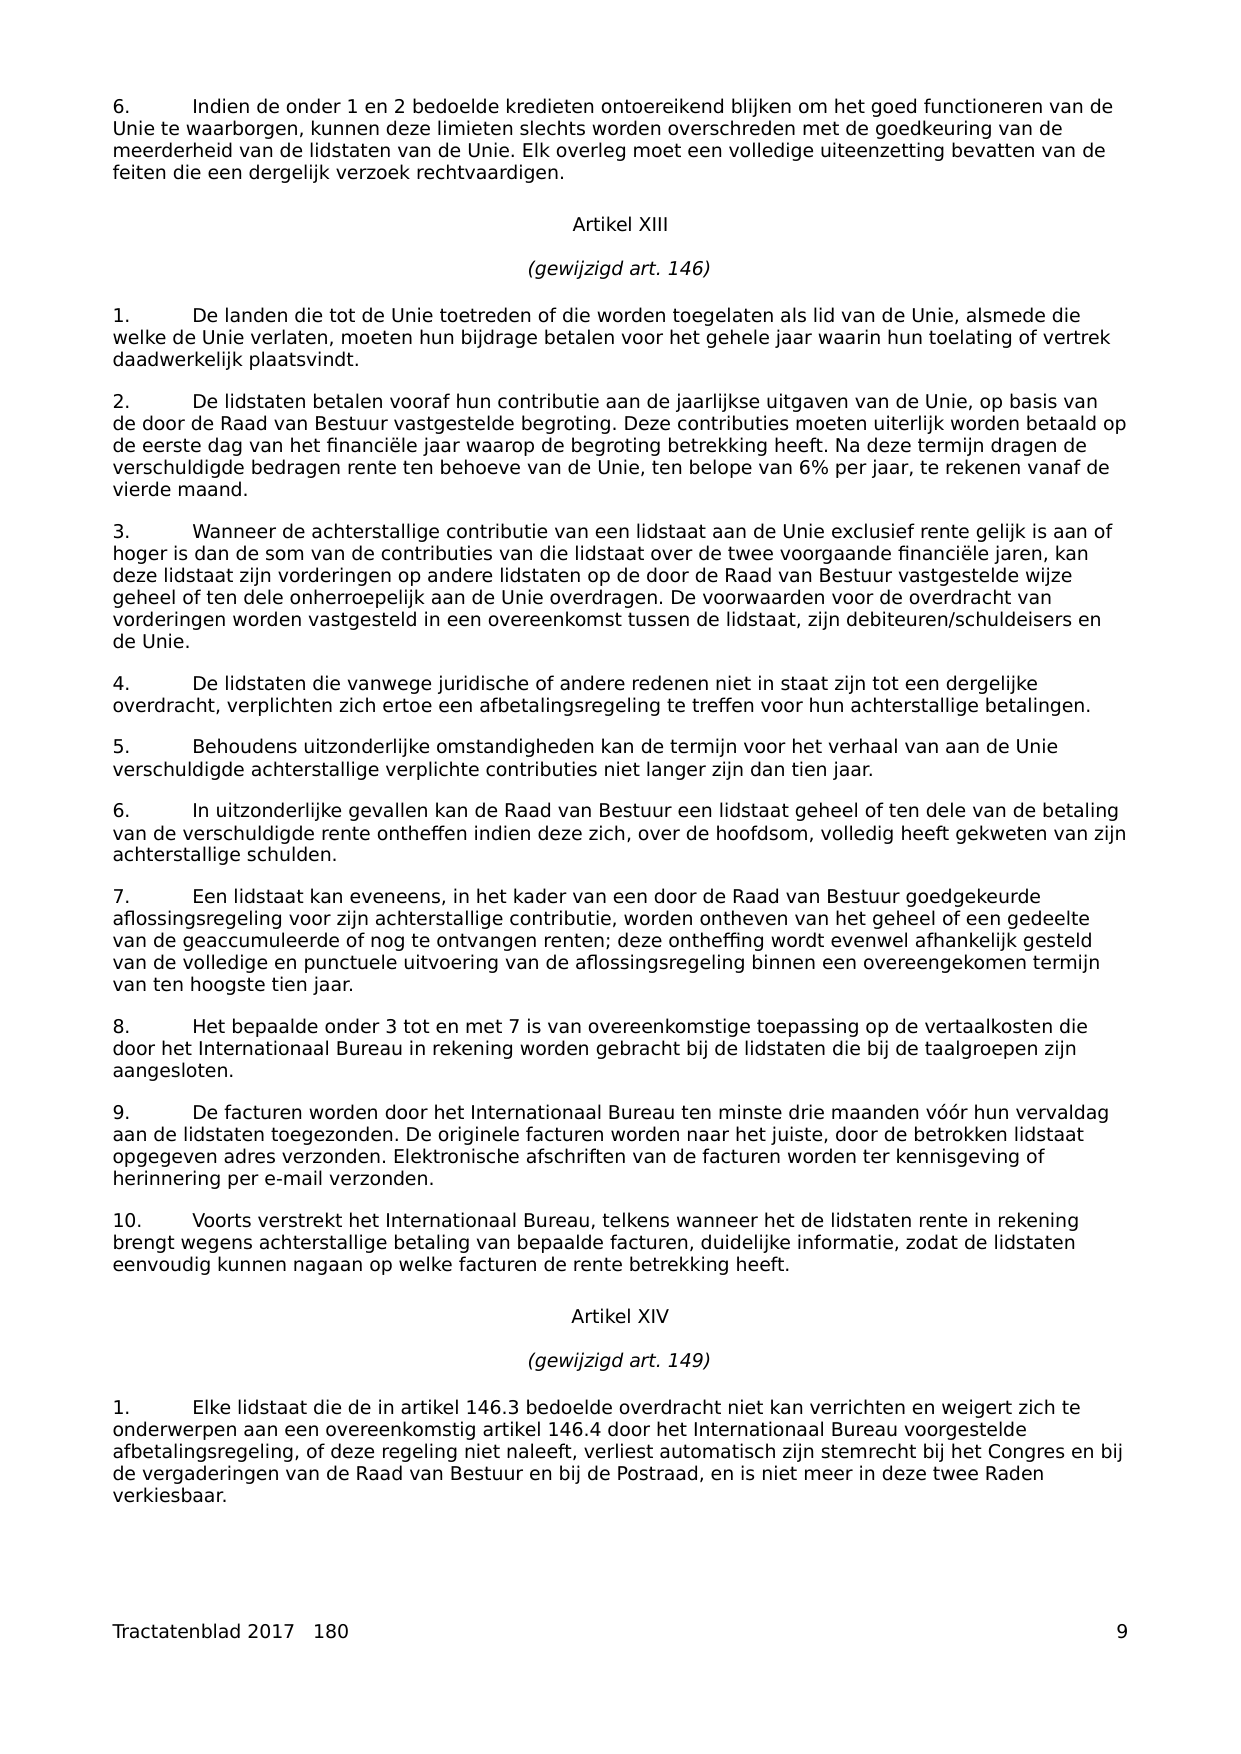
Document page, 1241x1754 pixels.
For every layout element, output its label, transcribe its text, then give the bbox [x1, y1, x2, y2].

text 9. De facturen worden door het Internationaal Bureau ten minste drie maanden vóór hun vervaldag aan de lidstaten toegezonden. De originele facturen worden naar het juiste, door de betrokken lidstaat opgegeven adres verzonden. Elektronische afschriften van de facturen worden ter kennisgeving of herinnering per e-mail verzonden. [112, 1102, 1128, 1190]
text 1. Elke lidstaat die de in artikel 146.3 bedoelde overdracht niet kan verrichten en weigert zich te onderwerpen aan een overeenkomstig artikel 146.4 door het Internationaal Bureau voorgestelde afbetalingsregeling, of deze regeling niet naleeft, verliest automatisch zijn stemrecht bij het Congres en bij de vergaderingen van de Raad van Bestuur en bij de Postraad, en is niet meer in deze twee Raden verkiesbaar. [112, 1397, 1128, 1507]
subtitle Artikel XIV (gewijzigd art. 149) [112, 1306, 1128, 1372]
text 8. Het bepaalde onder 3 tot en met 7 is van overeenkomstige toepassing op de vertaalkosten die door het Internationaal Bureau in rekening worden gebracht bij de lidstaten die bij de taalgroepen zijn aangesloten. [112, 1016, 1128, 1082]
text 7. Een lidstaat kan eveneens, in het kader van een door de Raad van Bestuur goedgekeurde aflossingsregeling voor zijn achterstallige contributie, worden ontheven van het geheel of een gedeelte van de geaccumuleerde of nog te ontvangen renten; deze ontheffing wordt evenwel afhankelijk gesteld van de volledige en punctuele uitvoering van de aflossingsregeling binnen een overeengekomen termijn van ten hoogste tien jaar. [112, 886, 1128, 996]
text 10. Voorts verstrekt het Internationaal Bureau, telkens wanneer het de lidstaten rente in rekening brengt wegens achterstallige betaling van bepaalde facturen, duidelijke informatie, zodat de lidstaten eenvoudig kunnen nagaan op welke facturen de rente betrekking heeft. [112, 1210, 1128, 1276]
text 6. Indien de onder 1 en 2 bedoelde kredieten ontoereikend blijken om het goed functioneren van de Unie te waarborgen, kunnen deze limieten slechts worden overschreden met de goedkeuring van de meerderheid van de lidstaten van de Unie. Elk overleg moet een volledige uiteenzetting bevatten van de feiten die een dergelijk verzoek rechtvaardigen. [112, 96, 1128, 184]
text 5. Behoudens uitzonderlijke omstandigheden kan de termijn voor het verhaal van aan de Unie verschuldigde achterstallige verplichte contributies niet langer zijn dan tien jaar. [112, 736, 1128, 780]
text 1. De landen die tot de Unie toetreden of die worden toegelaten als lid van de Unie, alsmede die welke de Unie verlaten, moeten hun bijdrage betalen voor het gehele jaar waarin hun toelating of vertrek daadwerkelijk plaatsvindt. [112, 305, 1128, 371]
text 3. Wanneer de achterstallige contributie van een lidstaat aan de Unie exclusief rente gelijk is aan of hoger is dan de som van de contributies van die lidstaat over de twee voorgaande financiële jaren, kan deze lidstaat zijn vorderingen op andere lidstaten op de door de Raad van Bestuur vastgestelde wijze geheel of ten dele onherroepelijk aan de Unie overdragen. De voorwaarden voor de overdracht van vorderingen worden vastgesteld in een overeenkomst tussen de lidstaat, zijn debiteuren/schuldeisers en de Unie. [112, 521, 1128, 652]
text 4. De lidstaten die vanwege juridische of andere redenen niet in staat zijn tot een dergelijke overdracht, verplichten zich ertoe een afbetalingsregeling te treffen voor hun achterstallige betalingen. [112, 672, 1128, 716]
text 6. In uitzonderlijke gevallen kan de Raad van Bestuur een lidstaat geheel of ten dele van de betaling van de verschuldigde rente ontheffen indien deze zich, over de hoofdsom, volledig heeft gekweten van zijn achterstallige schulden. [112, 800, 1128, 866]
subtitle Artikel XIII (gewijzigd art. 146) [112, 214, 1128, 280]
text 2. De lidstaten betalen vooraf hun contributie aan de jaarlijkse uitgaven van de Unie, op basis van de door de Raad van Bestuur vastgestelde begroting. Deze contributies moeten uiterlijk worden betaald op de eerste dag van het financiële jaar waarop de begroting betrekking heeft. Na deze termijn dragen de verschuldigde bedragen rente ten behoeve van de Unie, ten belope van 6% per jaar, te rekenen vanaf de vierde maand. [112, 391, 1128, 501]
